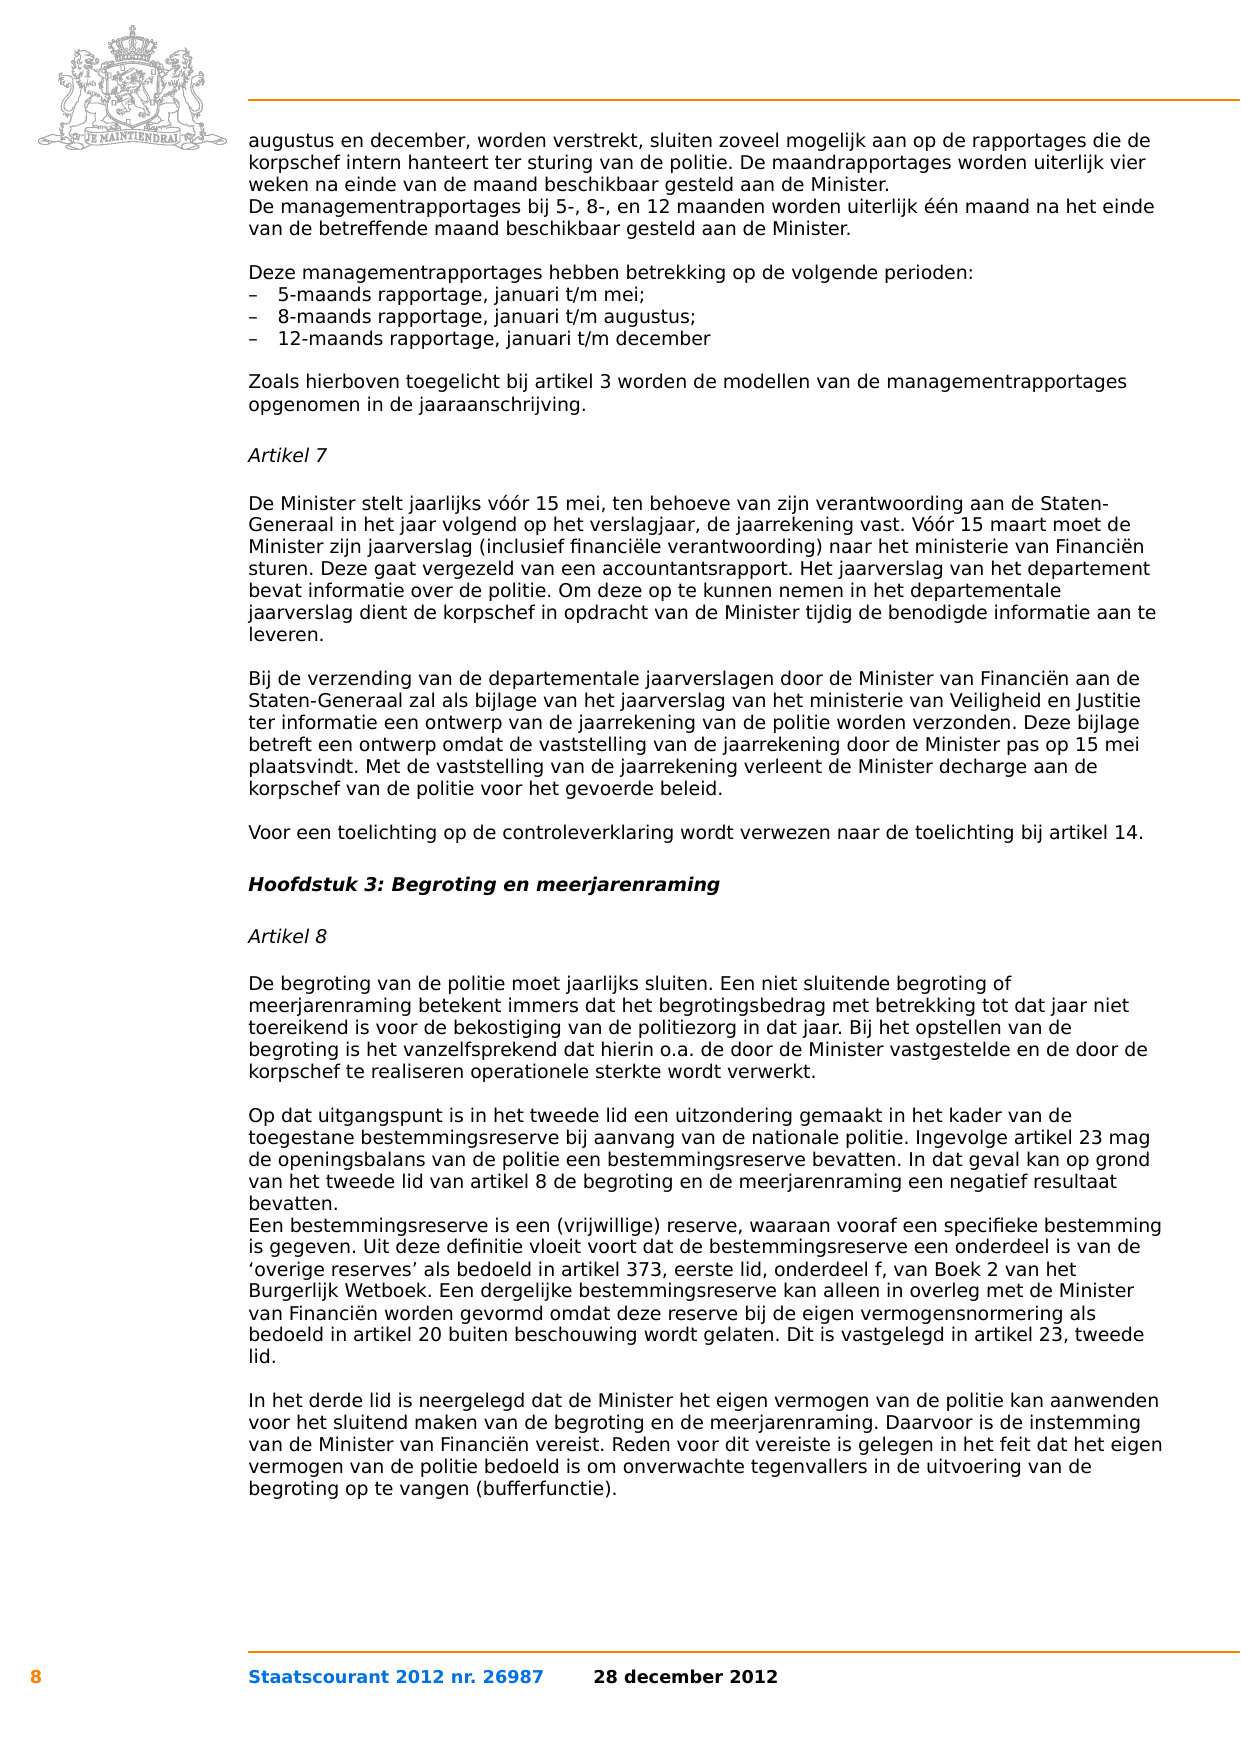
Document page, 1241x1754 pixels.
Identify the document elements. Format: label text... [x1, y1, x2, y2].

subtitle Hoofdstuk 3: Begroting en meerjarenraming [248, 874, 1163, 896]
text In het derde lid is neergelegd dat de Minister het eigen vermogen van de politie kan aanwenden voor het sluitend maken van de begroting en de meerjarenraming. Daarvoor is de instemming van de Minister van Financiën vereist. Reden voor dit vereiste is gelegen in het feit dat het eigen vermogen van de politie bedoeld is om onverwachte tegenvallers in de uitvoering van de begroting op te vangen (bufferfunctie). [248, 1390, 1163, 1500]
text Bij de verzending van de departementale jaarverslagen door de Minister van Financiën aan de Staten-Generaal zal als bijlage van het jaarverslag van het ministerie van Veiligheid en Justitie ter informatie een ontwerp van de jaarrekening van de politie worden verzonden. Deze bijlage betreft een ontwerp omdat de vaststelling van de jaarrekening door de Minister pas op 15 mei plaatsvindt. Met de vaststelling van de jaarrekening verleent de Minister decharge aan de korpschef van de politie voor het gevoerde beleid. [248, 668, 1163, 800]
text Op dat uitgangspunt is in het tweede lid een uitzondering gemaakt in het kader van de toegestane bestemmingsreserve bij aanvang van de nationale politie. Ingevolge artikel 23 mag de openingsbalans van de politie een bestemmingsreserve bevatten. In dat geval kan op grond van het tweede lid van artikel 8 de begroting en de meerjarenraming een negatief resultaat bevatten. [248, 1104, 1163, 1214]
text Zoals hierboven toegelicht bij artikel 3 worden de modellen van de managementrapportages opgenomen in de jaaraanschrijving. [248, 371, 1163, 415]
subtitle Artikel 7 [248, 445, 1163, 467]
text Voor een toelichting op de controleverklaring wordt verwezen naar de toelichting bij artikel 14. [248, 822, 1163, 844]
text – 12-maands rapportage, januari t/m december [248, 328, 1163, 349]
text De managementrapportages bij 5-, 8-, en 12 maanden worden uiterlijk één maand na het einde van de betreffende maand beschikbaar gesteld aan de Minister. [248, 196, 1163, 240]
text – 8-maands rapportage, januari t/m augustus; [248, 306, 1163, 328]
text – 5-maands rapportage, januari t/m mei; [248, 284, 1163, 306]
picture [38, 25, 227, 150]
text Een bestemmingsreserve is een (vrijwillige) reserve, waaraan vooraf een specifieke bestemming is gegeven. Uit deze definitie vloeit voort dat de bestemmingsreserve een onderdeel is van de ‘overige reserves’ als bedoeld in artikel 373, eerste lid, onderdeel f, van Boek 2 van het Burgerlijk Wetboek. Een dergelijke bestemmingsreserve kan alleen in overleg met de Minister van Financiën worden gevormd omdat deze reserve bij de eigen vermogensnormering als bedoeld in artikel 20 buiten beschouwing wordt gelaten. Dit is vastgelegd in artikel 23, tweede lid. [248, 1214, 1163, 1368]
text Deze managementrapportages hebben betrekking op de volgende perioden: [248, 262, 1163, 284]
text De begroting van de politie moet jaarlijks sluiten. Een niet sluitende begroting of meerjarenraming betekent immers dat het begrotingsbedrag met betrekking tot dat jaar niet toereikend is voor de bekostiging van de politiezorg in dat jaar. Bij het opstellen van de begroting is het vanzelfsprekend dat hierin o.a. de door de Minister vastgestelde en de door de korpschef te realiseren operationele sterkte wordt verwerkt. [248, 973, 1163, 1083]
text De Minister stelt jaarlijks vóór 15 mei, ten behoeve van zijn verantwoording aan de Staten-Generaal in het jaar volgend op het verslagjaar, de jaarrekening vast. Vóór 15 maart moet de Minister zijn jaarverslag (inclusief financiële verantwoording) naar het ministerie van Financiën sturen. Deze gaat vergezeld van een accountantsrapport. Het jaarverslag van het departement bevat informatie over de politie. Om deze op te kunnen nemen in het departementale jaarverslag dient de korpschef in opdracht van de Minister tijdig de benodigde informatie aan te leveren. [248, 492, 1163, 646]
subtitle Artikel 8 [248, 926, 1163, 948]
text augustus en december, worden verstrekt, sluiten zoveel mogelijk aan op de rapportages die de korpschef intern hanteert ter sturing van de politie. De maandrapportages worden uiterlijk vier weken na einde van de maand beschikbaar gesteld aan de Minister. [248, 130, 1163, 196]
